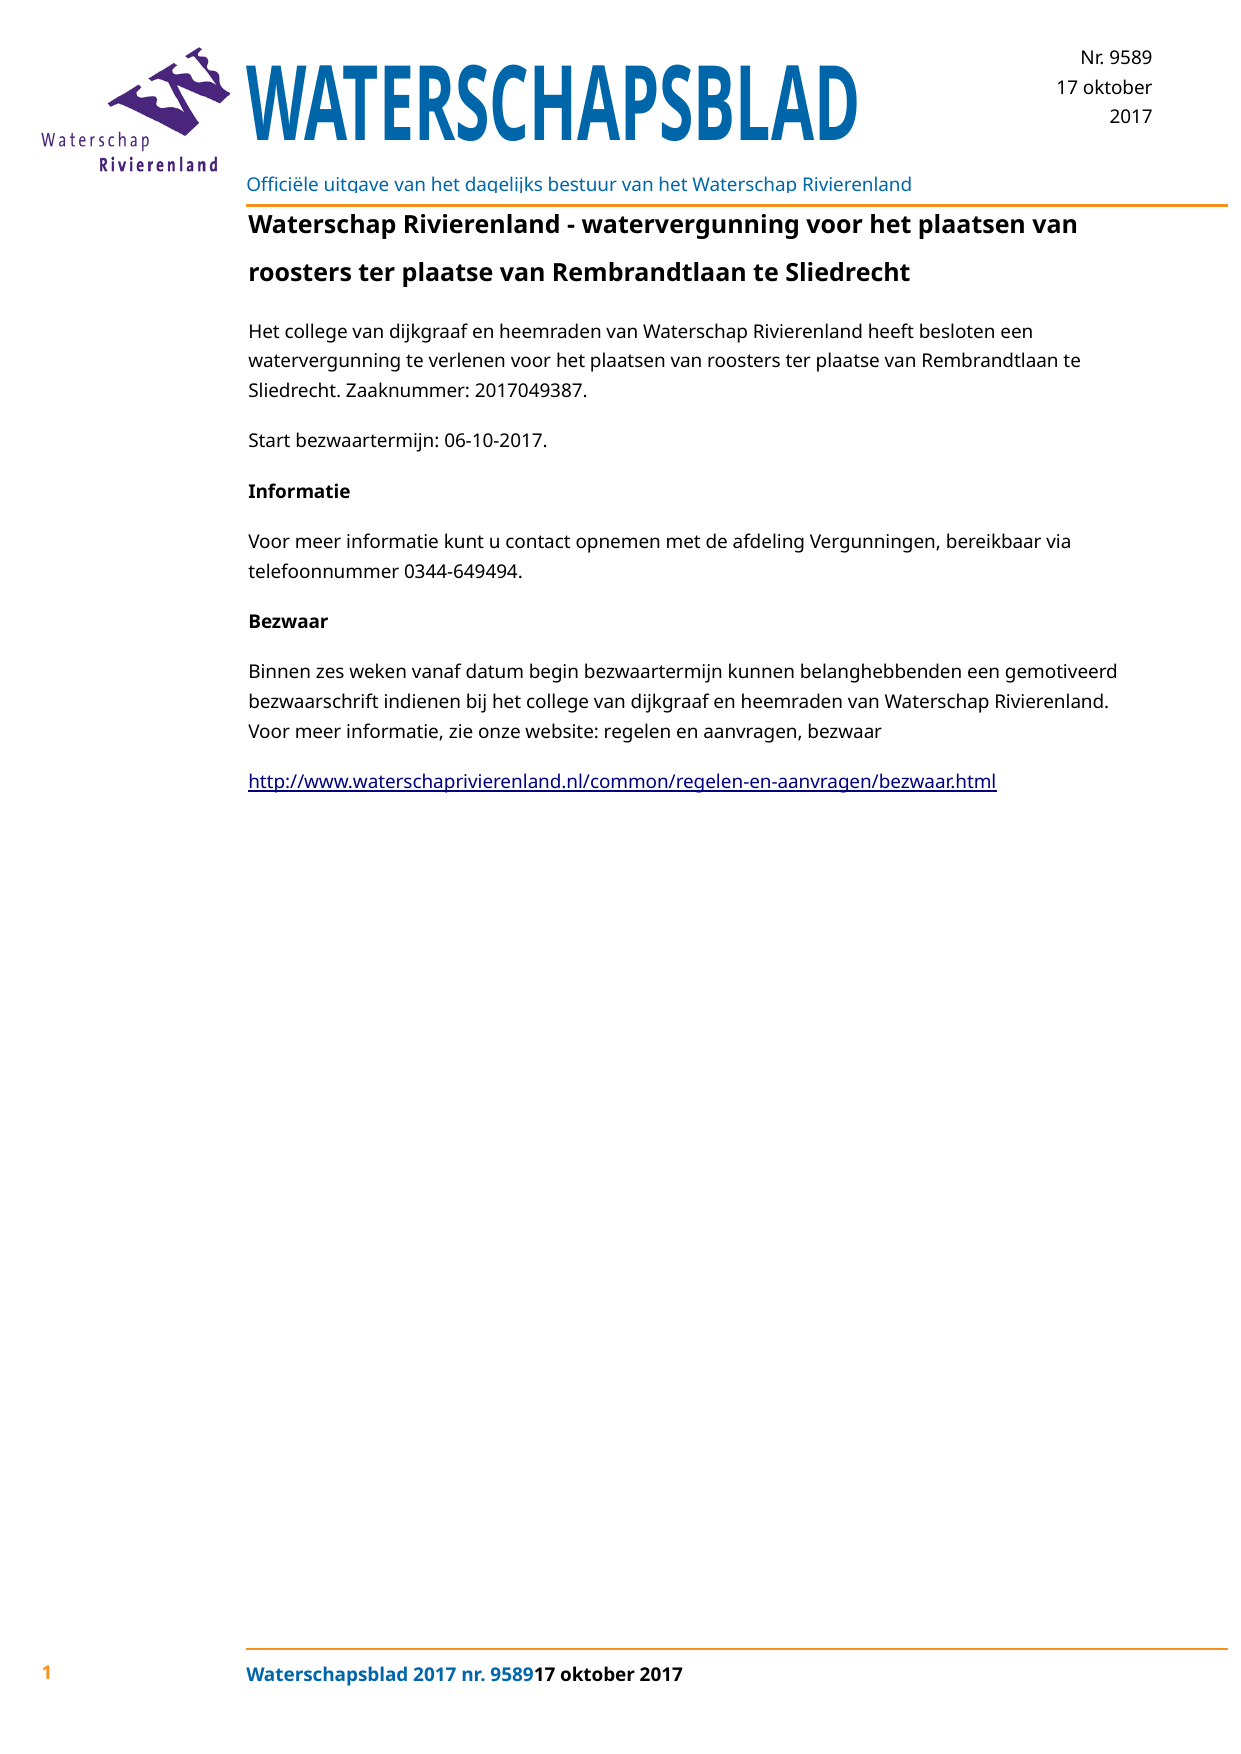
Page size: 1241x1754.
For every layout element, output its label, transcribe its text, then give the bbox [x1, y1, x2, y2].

text Binnen zes weken vanaf datum begin bezwaartermijn kunnen belanghebbenden een gemotiveerd bezwaarschrift indienen bij het college van dijkgraaf en heemraden van Waterschap Rivierenland. Voor meer informatie, zie onze website: regelen en aanvragen, bezwaar [248, 659, 1152, 744]
text Waterschap Rivierenland - watervergunning voor het plaatsen van roosters ter plaatse van Rembrandtlaan te Sliedrecht [248, 207, 1152, 288]
text http://www.waterschaprivierenland.nl/common/regelen-en-aanvragen/bezwaar.html [248, 768, 1152, 794]
text Bezwaar [248, 608, 1152, 634]
picture [41, 47, 231, 172]
text Start bezwaartermijn: 06-10-2017. [248, 427, 1152, 453]
text Het college van dijkgraaf en heemraden van Waterschap Rivierenland heeft besloten een watervergunning te verlenen voor het plaatsen van roosters ter plaatse van Rembrandtlaan te Sliedrecht. Zaaknummer: 2017049387. [248, 318, 1152, 403]
text Informatie [248, 478, 1152, 504]
text Voor meer informatie kunt u contact opnemen met de afdeling Vergunningen, bereikbaar via telefoonnummer 0344-649494. [248, 528, 1152, 584]
